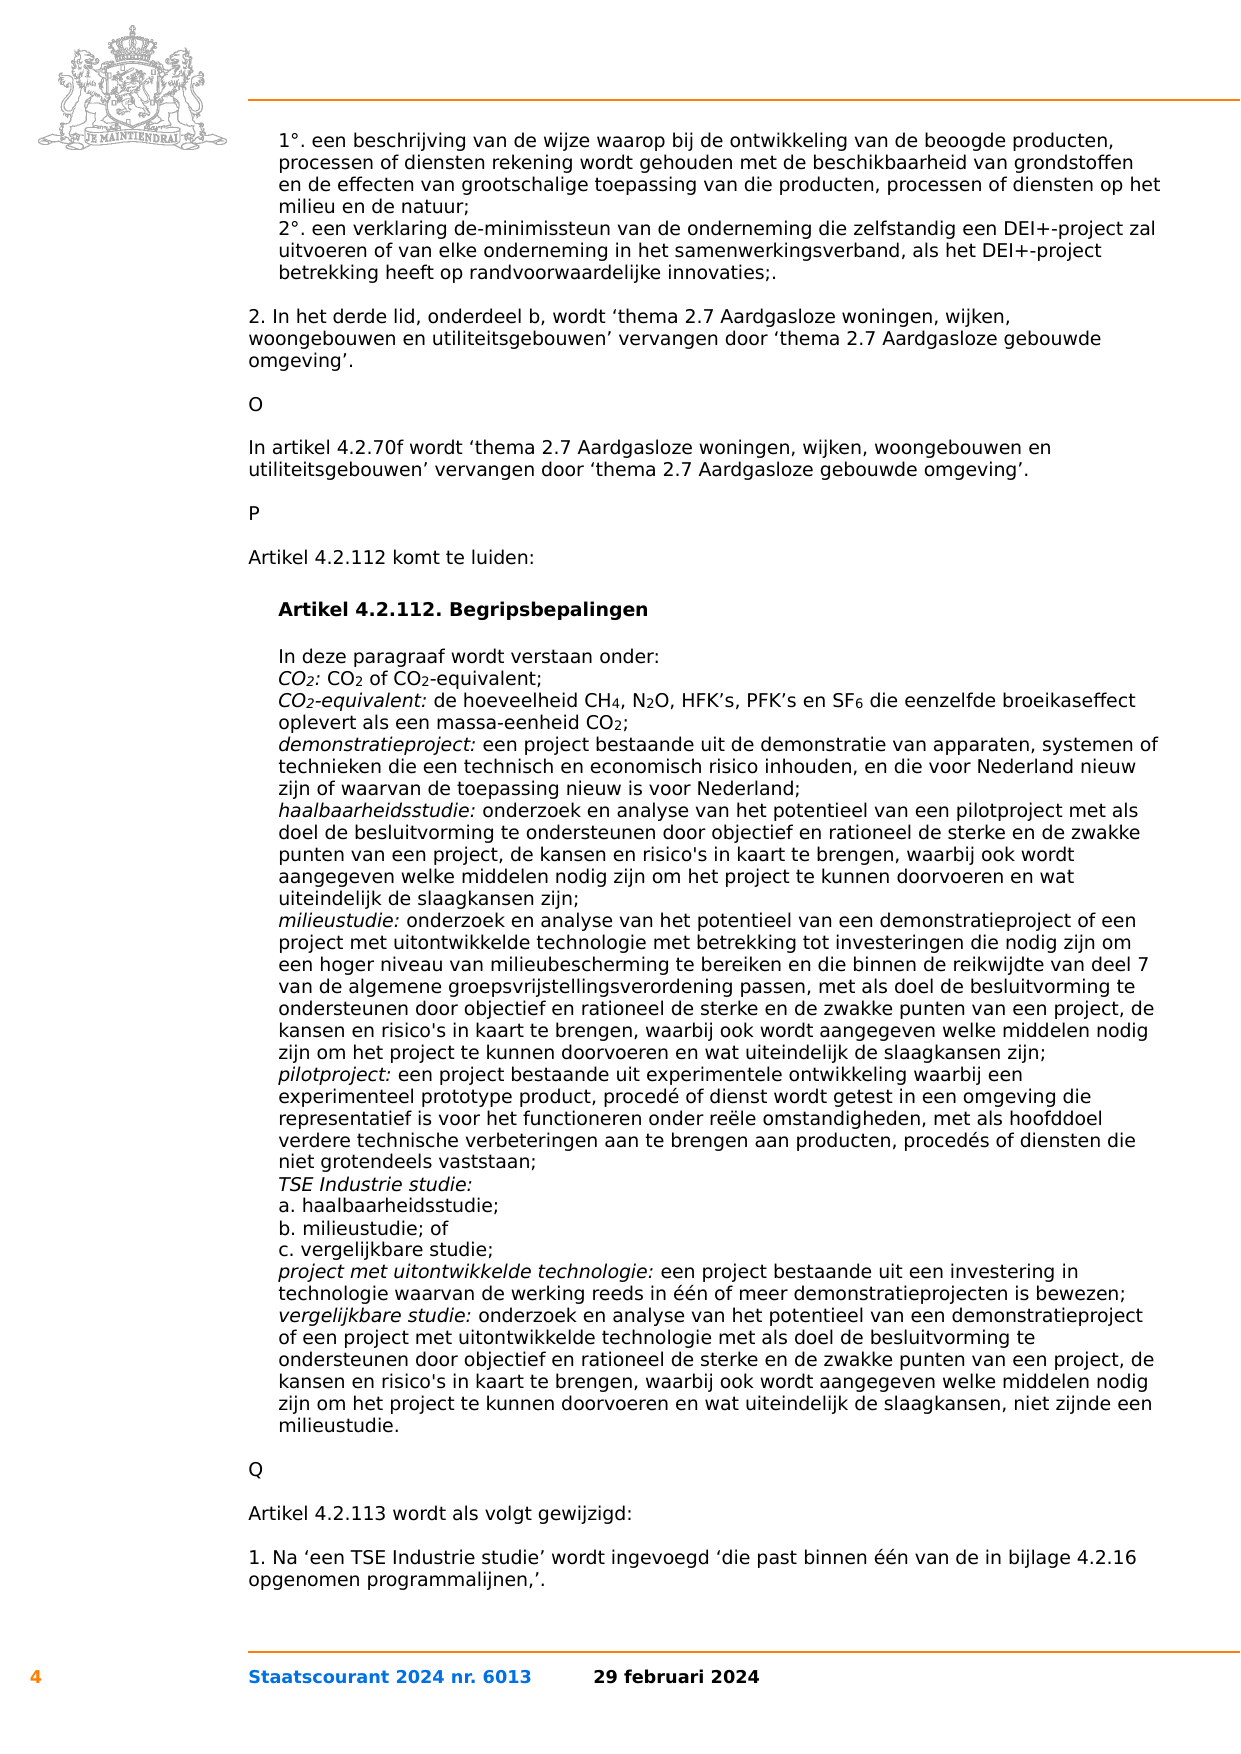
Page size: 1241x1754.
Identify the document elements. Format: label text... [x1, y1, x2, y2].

text vergelijkbare studie: onderzoek en analyse van het potentieel van een demonstratieproject of een project met uitontwikkelde technologie met als doel de besluitvorming te ondersteunen door objectief en rationeel de sterke en de zwakke punten van een project, de kansen en risico's in kaart te brengen, waarbij ook wordt aangegeven welke middelen nodig zijn om het project te kunnen doorvoeren en wat uiteindelijk de slaagkansen, niet zijnde een milieustudie. [278, 1305, 1163, 1437]
text 1°. een beschrijving van de wijze waarop bij de ontwikkeling van de beoogde producten, processen of diensten rekening wordt gehouden met de beschikbaarheid van grondstoffen en de effecten van grootschalige toepassing van die producten, processen of diensten op het milieu en de natuur; [278, 130, 1163, 218]
text b. milieustudie; of [278, 1217, 1163, 1239]
text Artikel 4.2.113 wordt als volgt gewijzigd: [248, 1503, 1163, 1525]
text Q [248, 1459, 1163, 1481]
text In deze paragraaf wordt verstaan onder: [278, 646, 1163, 668]
text 1. Na ‘een TSE Industrie studie’ wordt ingevoegd ‘die past binnen één van de in bijlage 4.2.16 opgenomen programmalijnen,’. [248, 1547, 1163, 1591]
text project met uitontwikkelde technologie: een project bestaande uit een investering in technologie waarvan de werking reeds in één of meer demonstratieprojecten is bewezen; [278, 1261, 1163, 1305]
text P [248, 503, 1163, 525]
text a. haalbaarheidsstudie; [278, 1195, 1163, 1217]
text In artikel 4.2.70f wordt ‘thema 2.7 Aardgasloze woningen, wijken, woongebouwen en utiliteitsgebouwen’ vervangen door ‘thema 2.7 Aardgasloze gebouwde omgeving’. [248, 437, 1163, 481]
text pilotproject: een project bestaande uit experimentele ontwikkeling waarbij een experimenteel prototype product, procedé of dienst wordt getest in een omgeving die representatief is voor het functioneren onder reële omstandigheden, met als hoofddoel verdere technische verbeteringen aan te brengen aan producten, procedés of diensten die niet grotendeels vaststaan; [278, 1063, 1163, 1173]
subtitle Artikel 4.2.112. Begripsbepalingen [278, 599, 1163, 621]
text 2°. een verklaring de-minimissteun van de onderneming die zelfstandig een DEI+-project zal uitvoeren of van elke onderneming in het samenwerkingsverband, als het DEI+-project betrekking heeft op randvoorwaardelijke innovaties;. [278, 218, 1163, 284]
text 2. In het derde lid, onderdeel b, wordt ‘thema 2.7 Aardgasloze woningen, wijken, woongebouwen en utiliteitsgebouwen’ vervangen door ‘thema 2.7 Aardgasloze gebouwde omgeving’. [248, 306, 1163, 372]
text CO2: CO2 of CO2-equivalent; [278, 668, 1163, 690]
text Artikel 4.2.112 komt te luiden: [248, 547, 1163, 569]
text c. vergelijkbare studie; [278, 1239, 1163, 1261]
text CO2-equivalent: de hoeveelheid CH4, N2O, HFK’s, PFK’s en SF6 die eenzelfde broeikaseffect oplevert als een massa-eenheid CO2; [278, 690, 1163, 734]
text haalbaarheidsstudie: onderzoek en analyse van het potentieel van een pilotproject met als doel de besluitvorming te ondersteunen door objectief en rationeel de sterke en de zwakke punten van een project, de kansen en risico's in kaart te brengen, waarbij ook wordt aangegeven welke middelen nodig zijn om het project te kunnen doorvoeren en wat uiteindelijk de slaagkansen zijn; [278, 800, 1163, 910]
text O [248, 393, 1163, 415]
text TSE Industrie studie: [278, 1173, 1163, 1195]
picture [38, 25, 227, 150]
text milieustudie: onderzoek en analyse van het potentieel van een demonstratieproject of een project met uitontwikkelde technologie met betrekking tot investeringen die nodig zijn om een hoger niveau van milieubescherming te bereiken en die binnen de reikwijdte van deel 7 van de algemene groepsvrijstellingsverordening passen, met als doel de besluitvorming te ondersteunen door objectief en rationeel de sterke en de zwakke punten van een project, de kansen en risico's in kaart te brengen, waarbij ook wordt aangegeven welke middelen nodig zijn om het project te kunnen doorvoeren en wat uiteindelijk de slaagkansen zijn; [278, 910, 1163, 1063]
text demonstratieproject: een project bestaande uit de demonstratie van apparaten, systemen of technieken die een technisch en economisch risico inhouden, en die voor Nederland nieuw zijn of waarvan de toepassing nieuw is voor Nederland; [278, 734, 1163, 800]
